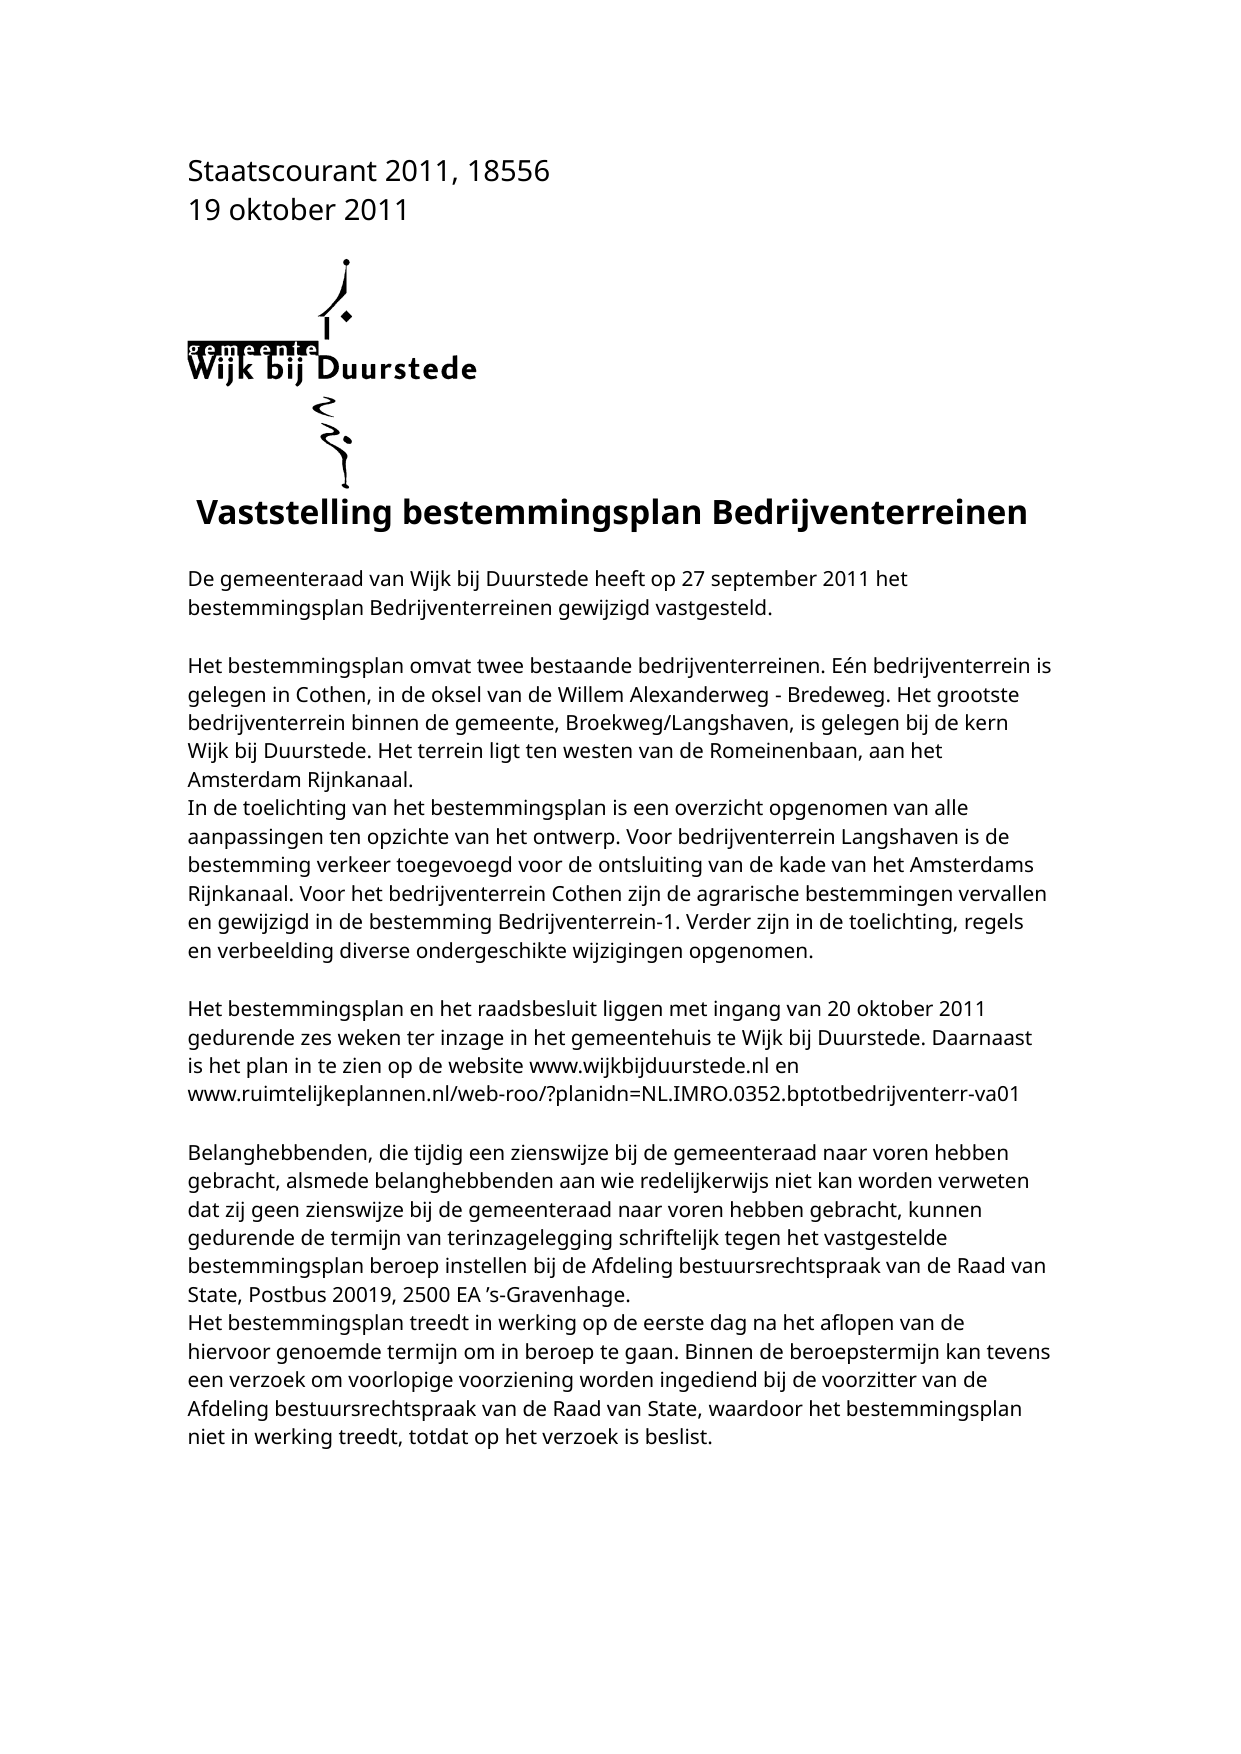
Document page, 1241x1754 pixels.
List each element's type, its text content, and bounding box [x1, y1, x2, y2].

text De gemeenteraad van Wijk bij Duurstede heeft op 27 september 2011 het bestemmingsplan Bedrijventerreinen gewijzigd vastgesteld. [187, 564, 1053, 621]
text In de toelichting van het bestemmingsplan is een overzicht opgenomen van alle aanpassingen ten opzichte van het ontwerp. Voor bedrijventerrein Langshaven is de bestemming verkeer toegevoegd voor de ontsluiting van de kade van het Amsterdams Rijnkanaal. Voor het bedrijventerrein Cothen zijn de agrarische bestemmingen vervallen en gewijzigd in de bestemming Bedrijventerrein-1. Verder zijn in de toelichting, regels en verbeelding diverse ondergeschikte wijzigingen opgenomen. [187, 793, 1053, 964]
subtitle Vaststelling bestemmingsplan Bedrijventerreinen [187, 271, 1053, 534]
text Het bestemmingsplan omvat twee bestaande bedrijventerreinen. Eén bedrijventerrein is gelegen in Cothen, in de oksel van de Willem Alexanderweg - Bredeweg. Het grootste bedrijventerrein binnen de gemeente, Broekweg/Langshaven, is gelegen bij de kern Wijk bij Duurstede. Het terrein ligt ten westen van de Romeinenbaan, aan het Amsterdam Rijnkanaal. [187, 651, 1053, 793]
picture [187, 258, 477, 489]
text Het bestemmingsplan en het raadsbesluit liggen met ingang van 20 oktober 2011 gedurende zes weken ter inzage in het gemeentehuis te Wijk bij Duurstede. Daarnaast is het plan in te zien op de website www.wijkbijduurstede.nl en www.ruimtelijkeplannen.nl/web-roo/?planidn=NL.IMRO.0352.bptotbedrijventerr-va01 [187, 994, 1053, 1108]
text 19 oktober 2011 [187, 190, 1053, 229]
text Het bestemmingsplan treedt in werking op de eerste dag na het aflopen van de hiervoor genoemde termijn om in beroep te gaan. Binnen de beroepstermijn kan tevens een verzoek om voorlopige voorziening worden ingediend bij de voorzitter van de Afdeling bestuursrechtspraak van de Raad van State, waardoor het bestemmingsplan niet in werking treedt, totdat op het verzoek is beslist. [187, 1308, 1053, 1451]
text Belanghebbenden, die tijdig een zienswijze bij de gemeenteraad naar voren hebben gebracht, alsmede belanghebbenden aan wie redelijkerwijs niet kan worden verweten dat zij geen zienswijze bij de gemeenteraad naar voren hebben gebracht, kunnen gedurende de termijn van terinzagelegging schriftelijk tegen het vastgestelde bestemmingsplan beroep instellen bij de Afdeling bestuursrechtspraak van de Raad van State, Postbus 20019, 2500 EA ’s-Gravenhage. [187, 1138, 1053, 1308]
text Staatscourant 2011, 18556 [187, 150, 1053, 190]
